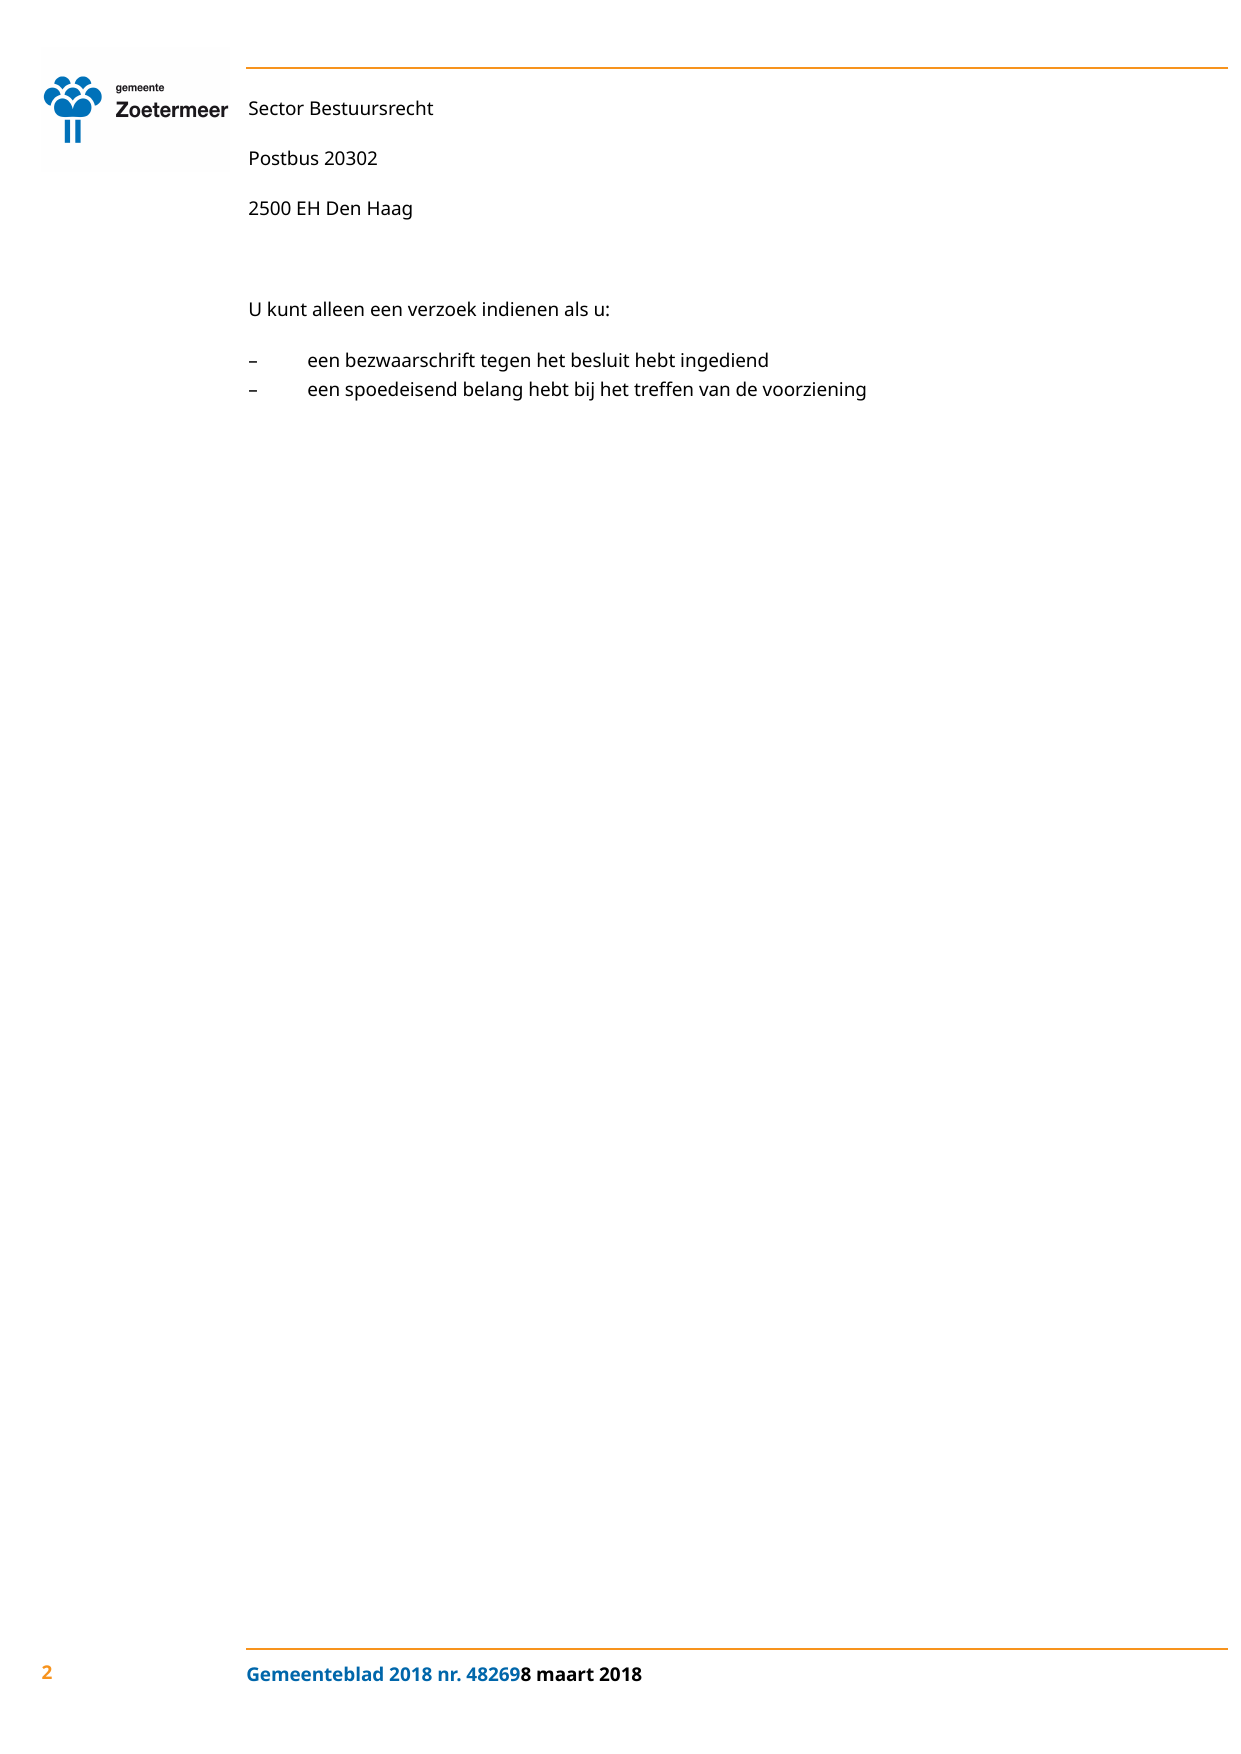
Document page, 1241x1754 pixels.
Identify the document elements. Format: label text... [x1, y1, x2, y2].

text Sector Bestuursrecht [248, 95, 1152, 121]
list een bezwaarschrift tegen het besluit hebt ingediend [248, 347, 1152, 373]
text 2500 EH Den Haag [248, 196, 1152, 221]
list een spoedeisend belang hebt bij het treffen van de voorziening [248, 376, 1152, 402]
text Postbus 20302 [248, 145, 1152, 171]
text U kunt alleen een verzoek indienen als u: [248, 296, 1152, 322]
picture [41, 47, 231, 172]
